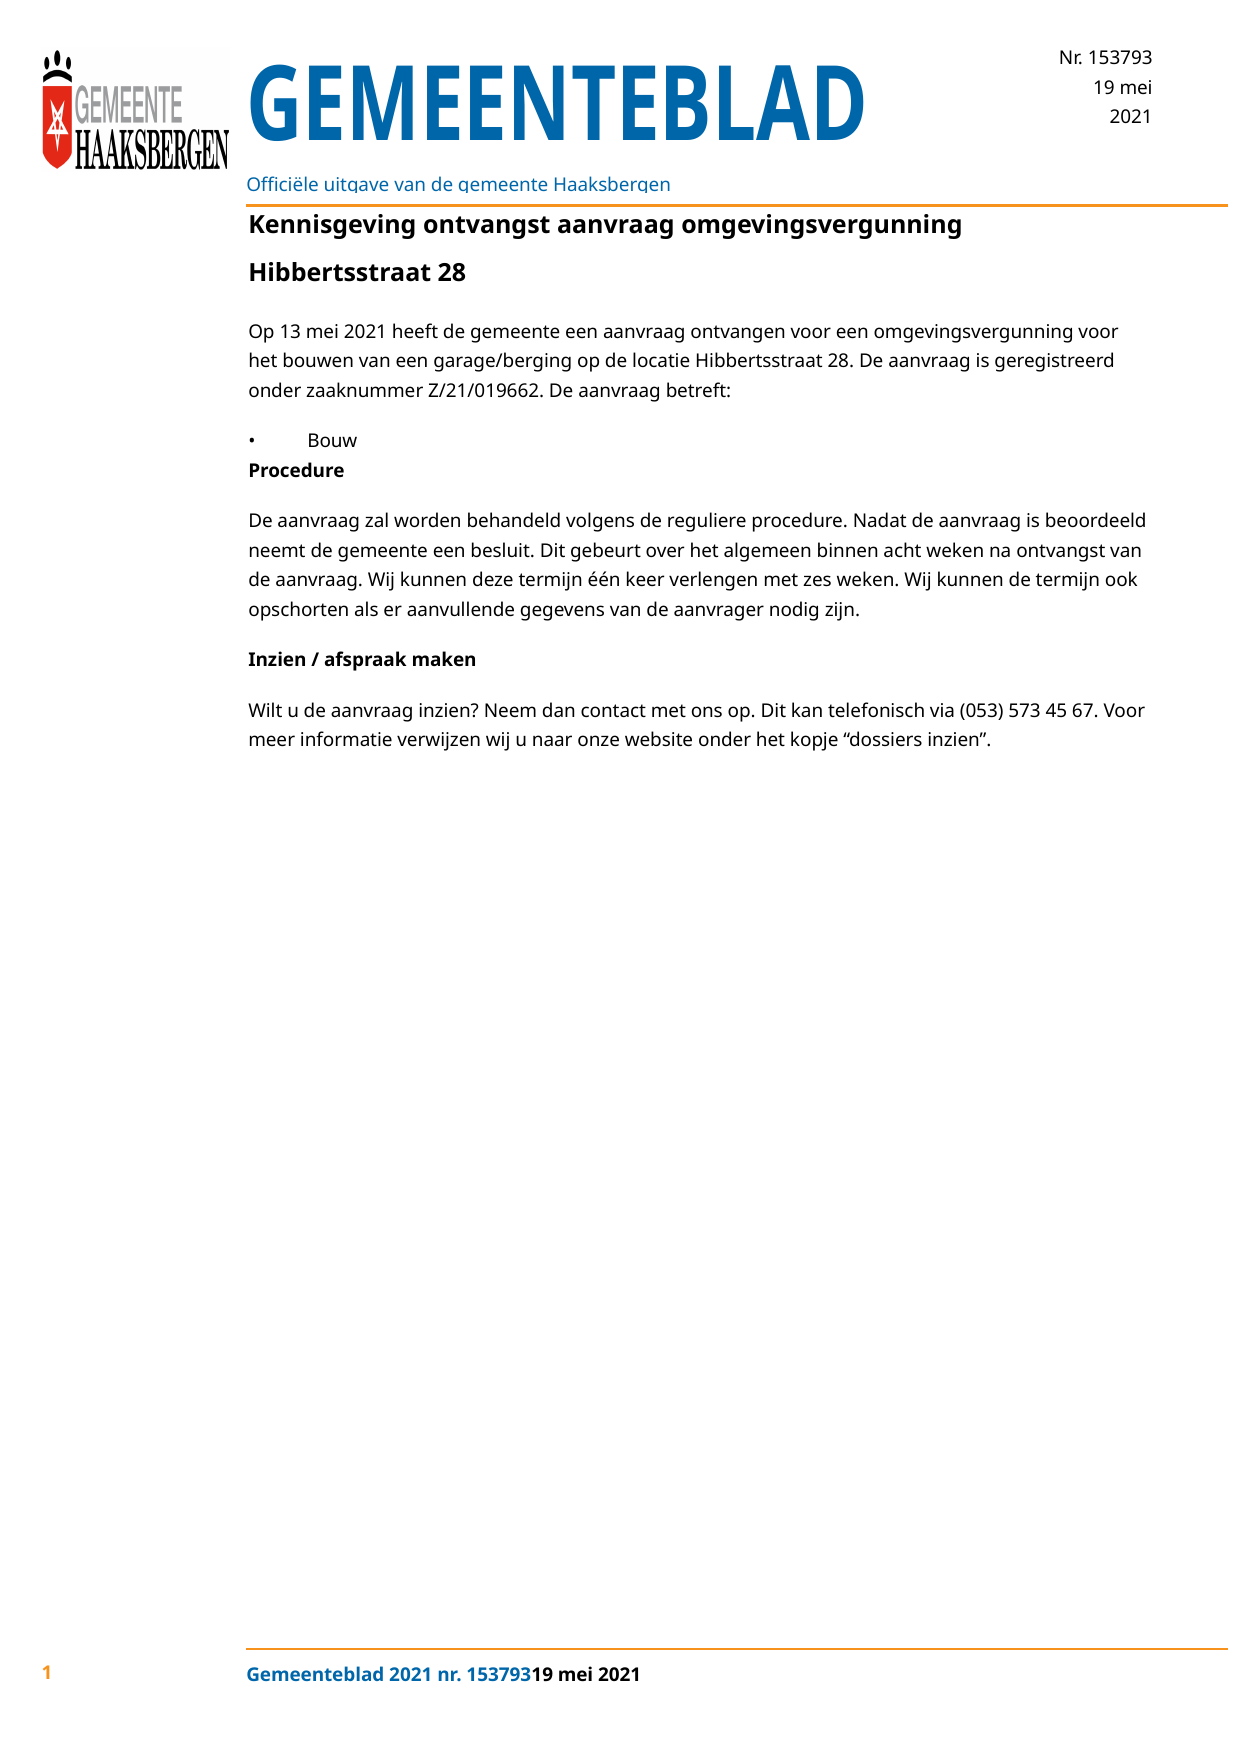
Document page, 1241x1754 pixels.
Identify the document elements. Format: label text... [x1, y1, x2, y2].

picture [41, 47, 231, 172]
text Wilt u de aanvraag inzien? Neem dan contact met ons op. Dit kan telefonisch via (053) 573 45 67. Voor meer informatie verwijzen wij u naar onze website onder het kopje “dossiers inzien”. [248, 697, 1152, 752]
text Kennisgeving ontvangst aanvraag omgevingsvergunning Hibbertsstraat 28 [248, 207, 1152, 288]
text Procedure [248, 457, 1152, 483]
text De aanvraag zal worden behandeld volgens de reguliere procedure. Nadat de aanvraag is beoordeeld neemt de gemeente een besluit. Dit gebeurt over het algemeen binnen acht weken na ontvangst van de aanvraag. Wij kunnen deze termijn één keer verlengen met zes weken. Wij kunnen de termijn ook opschorten als er aanvullende gegevens van de aanvrager nodig zijn. [248, 507, 1152, 622]
list Bouw [248, 427, 1152, 453]
text Inzien / afspraak maken [248, 647, 1152, 672]
text Op 13 mei 2021 heeft de gemeente een aanvraag ontvangen voor een omgevingsvergunning voor het bouwen van een garage/berging op de locatie Hibbertsstraat 28. De aanvraag is geregistreerd onder zaaknummer Z/21/019662. De aanvraag betreft: [248, 318, 1152, 403]
